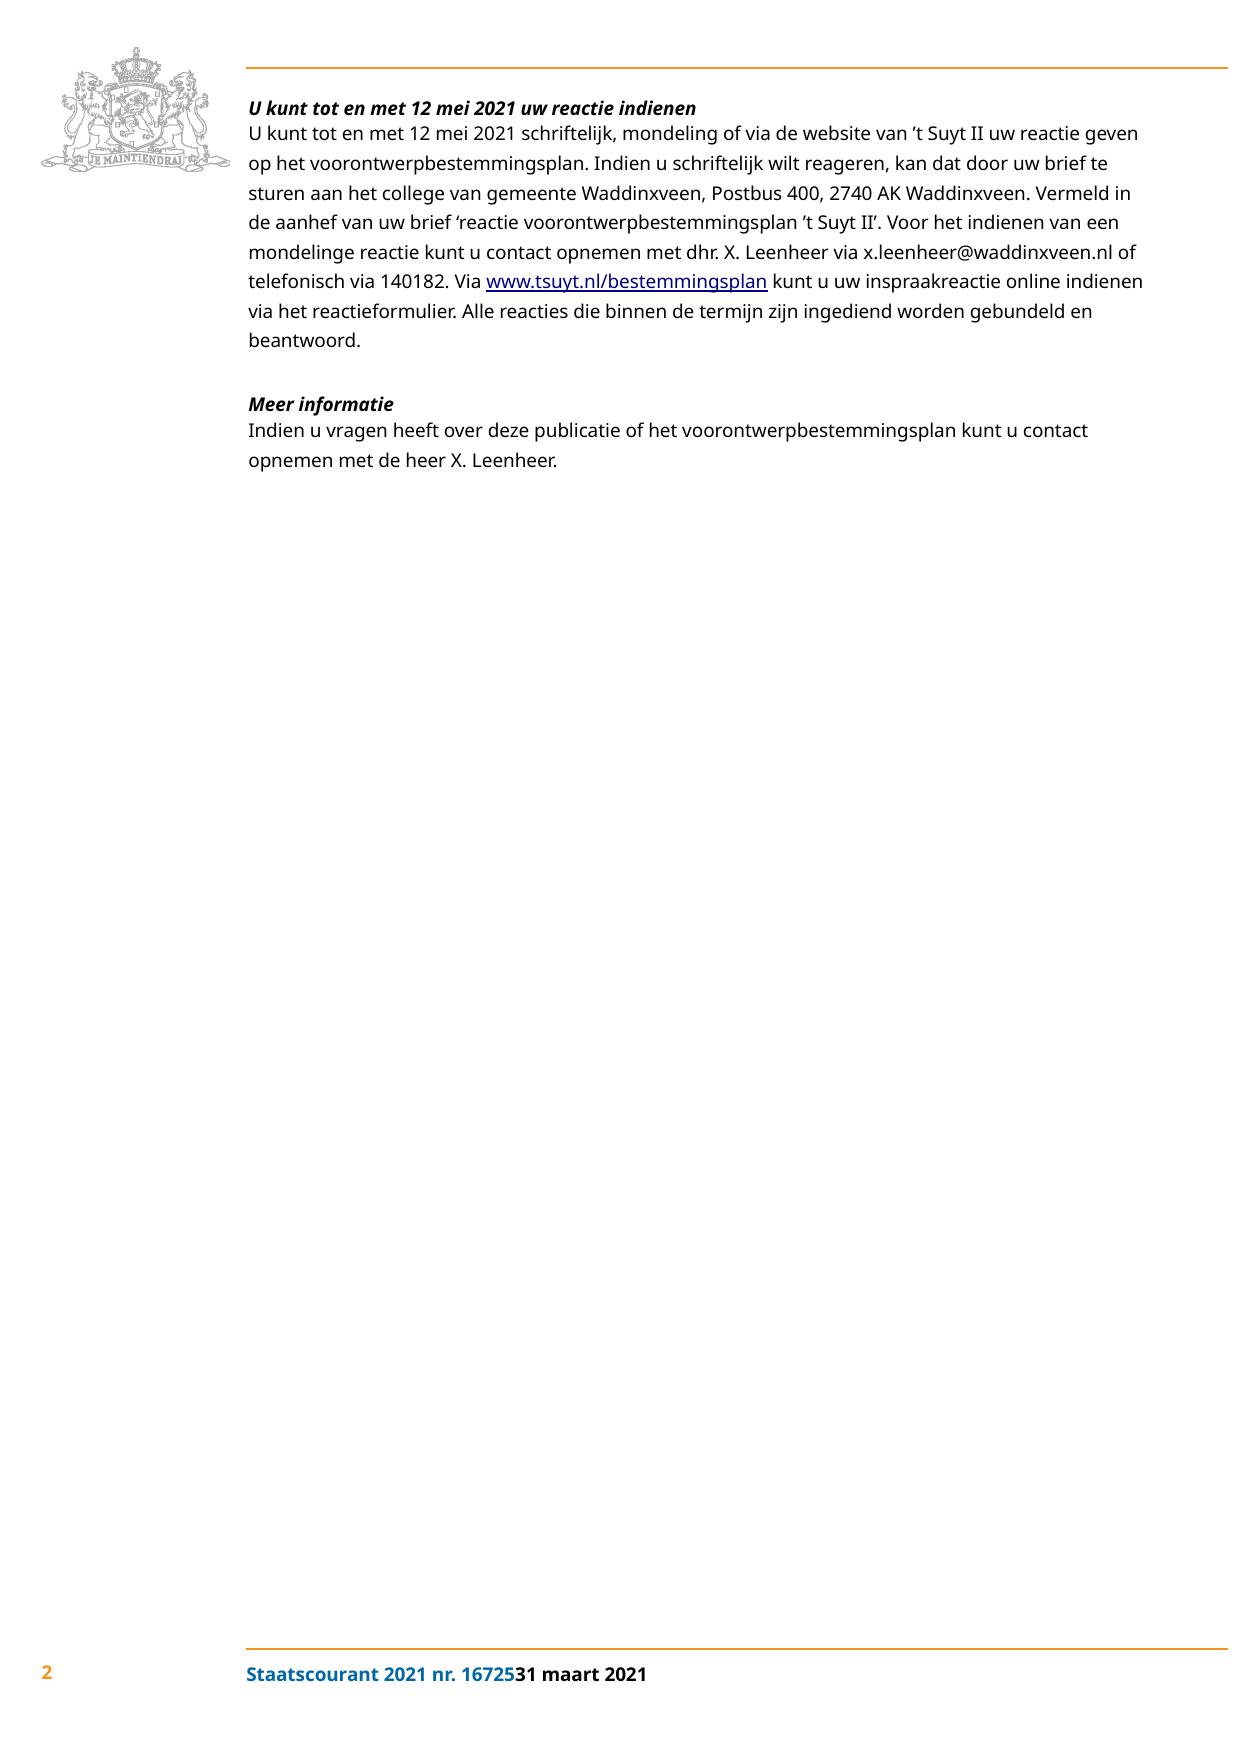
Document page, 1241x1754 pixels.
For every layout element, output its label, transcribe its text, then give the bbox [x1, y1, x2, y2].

text Meer informatie [248, 392, 1152, 417]
text U kunt tot en met 12 mei 2021 uw reactie indienen [248, 95, 1152, 121]
text Indien u vragen heeft over deze publicatie of het voorontwerpbestemmingsplan kunt u contact opnemen met de heer X. Leenheer. [248, 417, 1152, 473]
text U kunt tot en met 12 mei 2021 schriftelijk, mondeling of via de website van ’t Suyt II uw reactie geven op het voorontwerpbestemmingsplan. Indien u schriftelijk wilt reageren, kan dat door uw brief te sturen aan het college van gemeente Waddinxveen, Postbus 400, 2740 AK Waddinxveen. Vermeld in de aanhef van uw brief ‘reactie voorontwerpbestemmingsplan ’t Suyt II’. Voor het indienen van een mondelinge reactie kunt u contact opnemen met dhr. X. Leenheer via x.leenheer@waddinxveen.nl of telefonisch via 140182. Via www.tsuyt.nl/bestemmingsplan kunt u uw inspraakreactie online indienen via het reactieformulier. Alle reacties die binnen de termijn zijn ingediend worden gebundeld en beantwoord. [248, 121, 1152, 353]
picture [41, 47, 231, 172]
